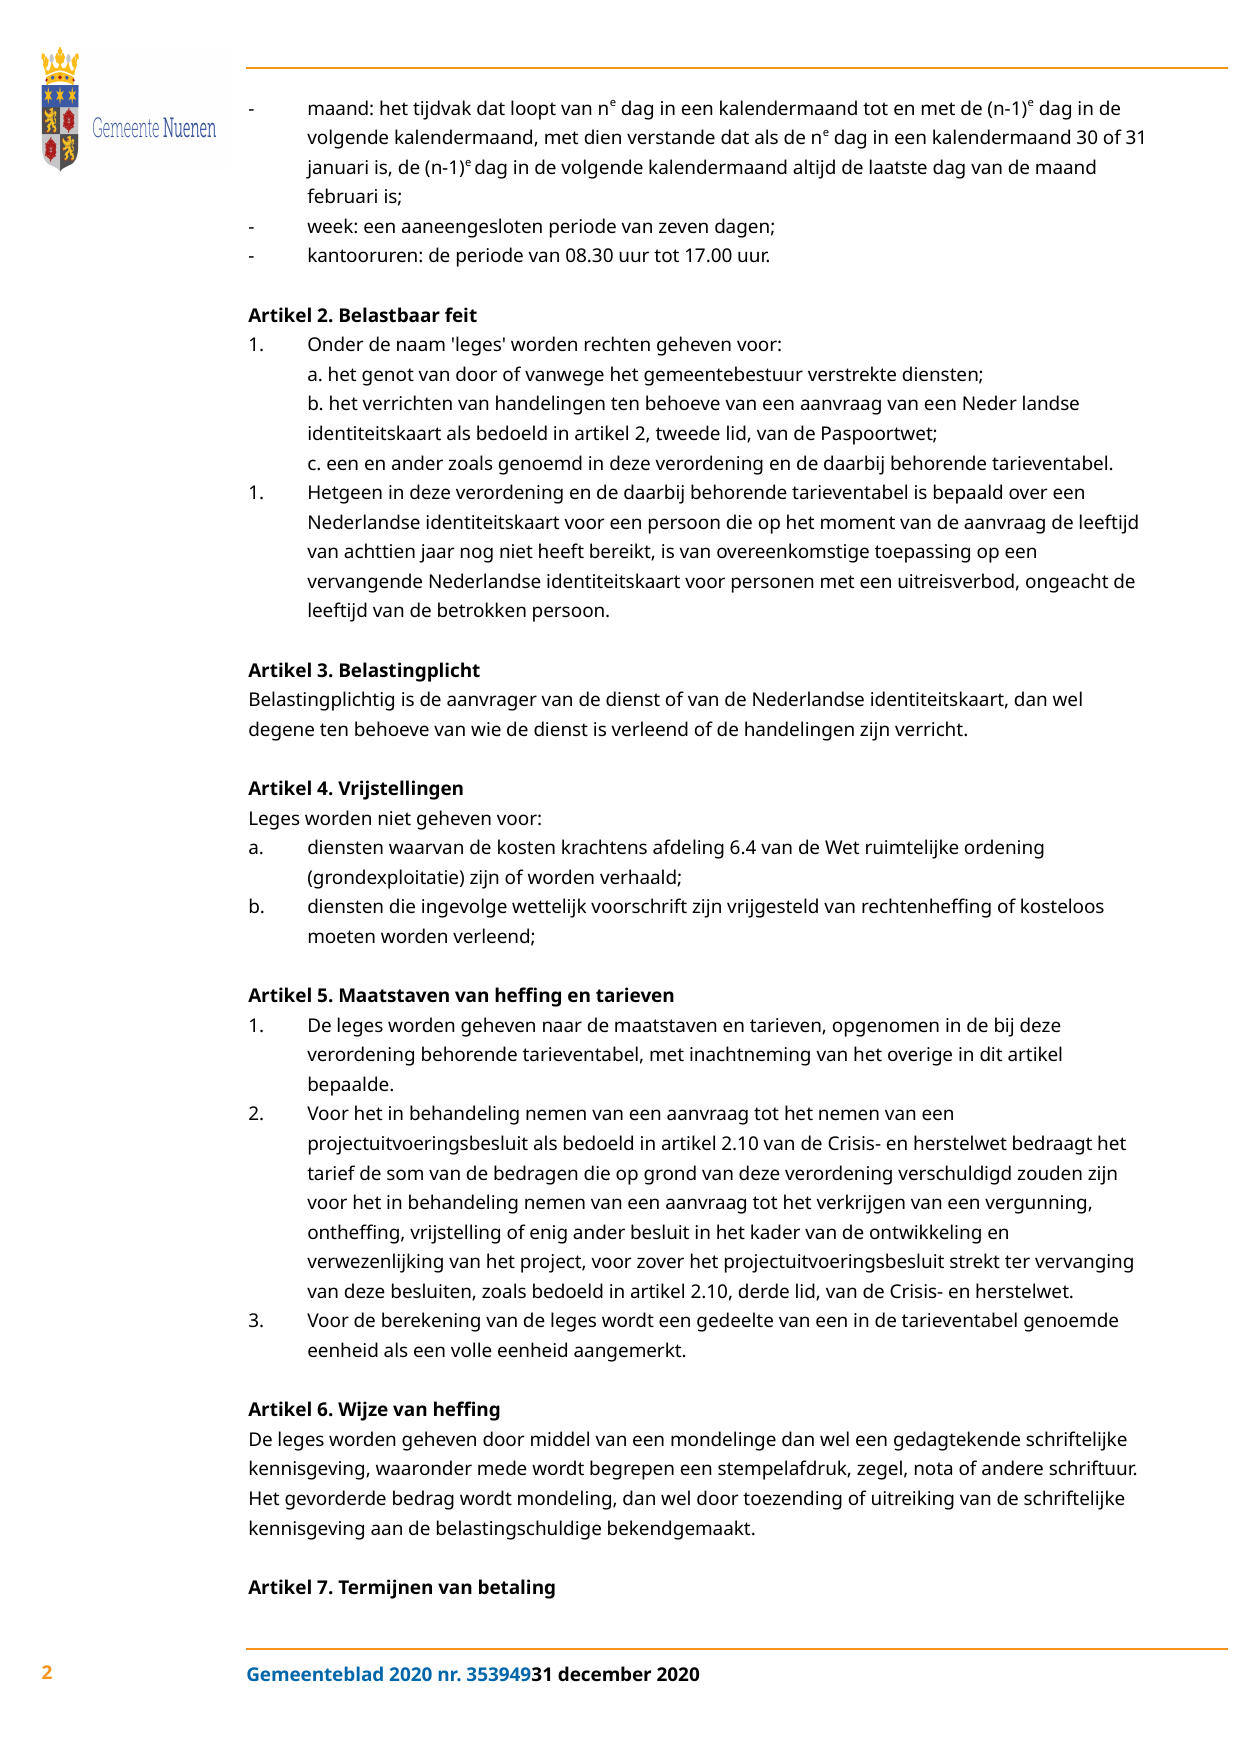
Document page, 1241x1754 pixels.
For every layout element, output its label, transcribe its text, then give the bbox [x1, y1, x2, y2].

list Hetgeen in deze verordening en de daarbij behorende tarieventabel is bepaald over een Nederlandse identiteitskaart voor een persoon die op het moment van de aanvraag de leeftijd van achttien jaar nog niet heeft bereikt, is van overeenkomstige toepassing op een vervangende Nederlandse identiteitskaart voor personen met een uitreisverbod, ongeacht de leeftijd van de betrokken persoon. [248, 479, 1152, 623]
list Voor het in behandeling nemen van een aanvraag tot het nemen van een projectuitvoeringsbesluit als bedoeld in artikel 2.10 van de Crisis- en herstelwet bedraagt het tarief de som van de bedragen die op grond van deze verordening verschuldigd zouden zijn voor het in behandeling nemen van een aanvraag tot het verkrijgen van een vergunning, ontheffing, vrijstelling of enig ander besluit in het kader van de ontwikkeling en verwezenlijking van het project, voor zover het projectuitvoeringsbesluit strekt ter vervanging van deze besluiten, zoals bedoeld in artikel 2.10, derde lid, van de Crisis- en herstelwet. [248, 1101, 1152, 1304]
list c. een en ander zoals genoemd in deze verordening en de daarbij behorende tarieventabel. [248, 450, 1152, 476]
list diensten die ingevolge wettelijk voorschrift zijn vrijgesteld van rechtenheffing of kosteloos moeten worden verleend; [248, 893, 1152, 949]
text Belastingplichtig is de aanvrager van de dienst of van de Nederlandse identiteitskaart, dan wel degene ten behoeve van wie de dienst is verleend of de handelingen zijn verricht. [248, 686, 1152, 742]
list diensten waarvan de kosten krachtens afdeling 6.4 van de Wet ruimtelijke ordening (grondexploitatie) zijn of worden verhaald; [248, 834, 1152, 890]
text De leges worden geheven door middel van een mondelinge dan wel een gedagtekende schriftelijke kennisgeving, waaronder mede wordt begrepen een stempelafdruk, zegel, nota of andere schriftuur. Het gevorderde bedrag wordt mondeling, dan wel door toezending of uitreiking van de schriftelijke kennisgeving aan de belastingschuldige bekendgemaakt. [248, 1426, 1152, 1541]
text Artikel 3. Belastingplicht [248, 657, 1152, 683]
list maand: het tijdvak dat loopt van ne dag in een kalendermaand tot en met de (n-1)e dag in de volgende kalendermaand, met dien verstande dat als de ne dag in een kalendermaand 30 of 31 januari is, de (n-1)e dag in de volgende kalendermaand altijd de laatste dag van de maand februari is; [248, 95, 1152, 209]
list b. het verrichten van handelingen ten behoeve van een aanvraag van een Neder landse identiteitskaart als bedoeld in artikel 2, tweede lid, van de Paspoortwet; [248, 391, 1152, 446]
list week: een aaneengesloten periode van zeven dagen; [248, 213, 1152, 239]
list Voor de berekening van de leges wordt een gedeelte van een in de tarieventabel genoemde eenheid als een volle eenheid aangemerkt. [248, 1308, 1152, 1363]
text Artikel 7. Termijnen van betaling [248, 1574, 1152, 1600]
list Onder de naam 'leges' worden rechten geheven voor: [248, 331, 1152, 357]
text Leges worden niet geheven voor: [248, 805, 1152, 831]
picture [41, 47, 231, 172]
list kantooruren: de periode van 08.30 uur tot 17.00 uur. [248, 243, 1152, 268]
text Artikel 5. Maatstaven van heffing en tarieven [248, 982, 1152, 1008]
list De leges worden geheven naar de maatstaven en tarieven, opgenomen in de bij deze verordening behorende tarieventabel, met inachtneming van het overige in dit artikel bepaalde. [248, 1012, 1152, 1097]
text Artikel 6. Wijze van heffing [248, 1396, 1152, 1422]
text Artikel 2. Belastbaar feit [248, 302, 1152, 328]
list a. het genot van door of vanwege het gemeentebestuur verstrekte diensten; [248, 361, 1152, 387]
text Artikel 4. Vrijstellingen [248, 775, 1152, 801]
